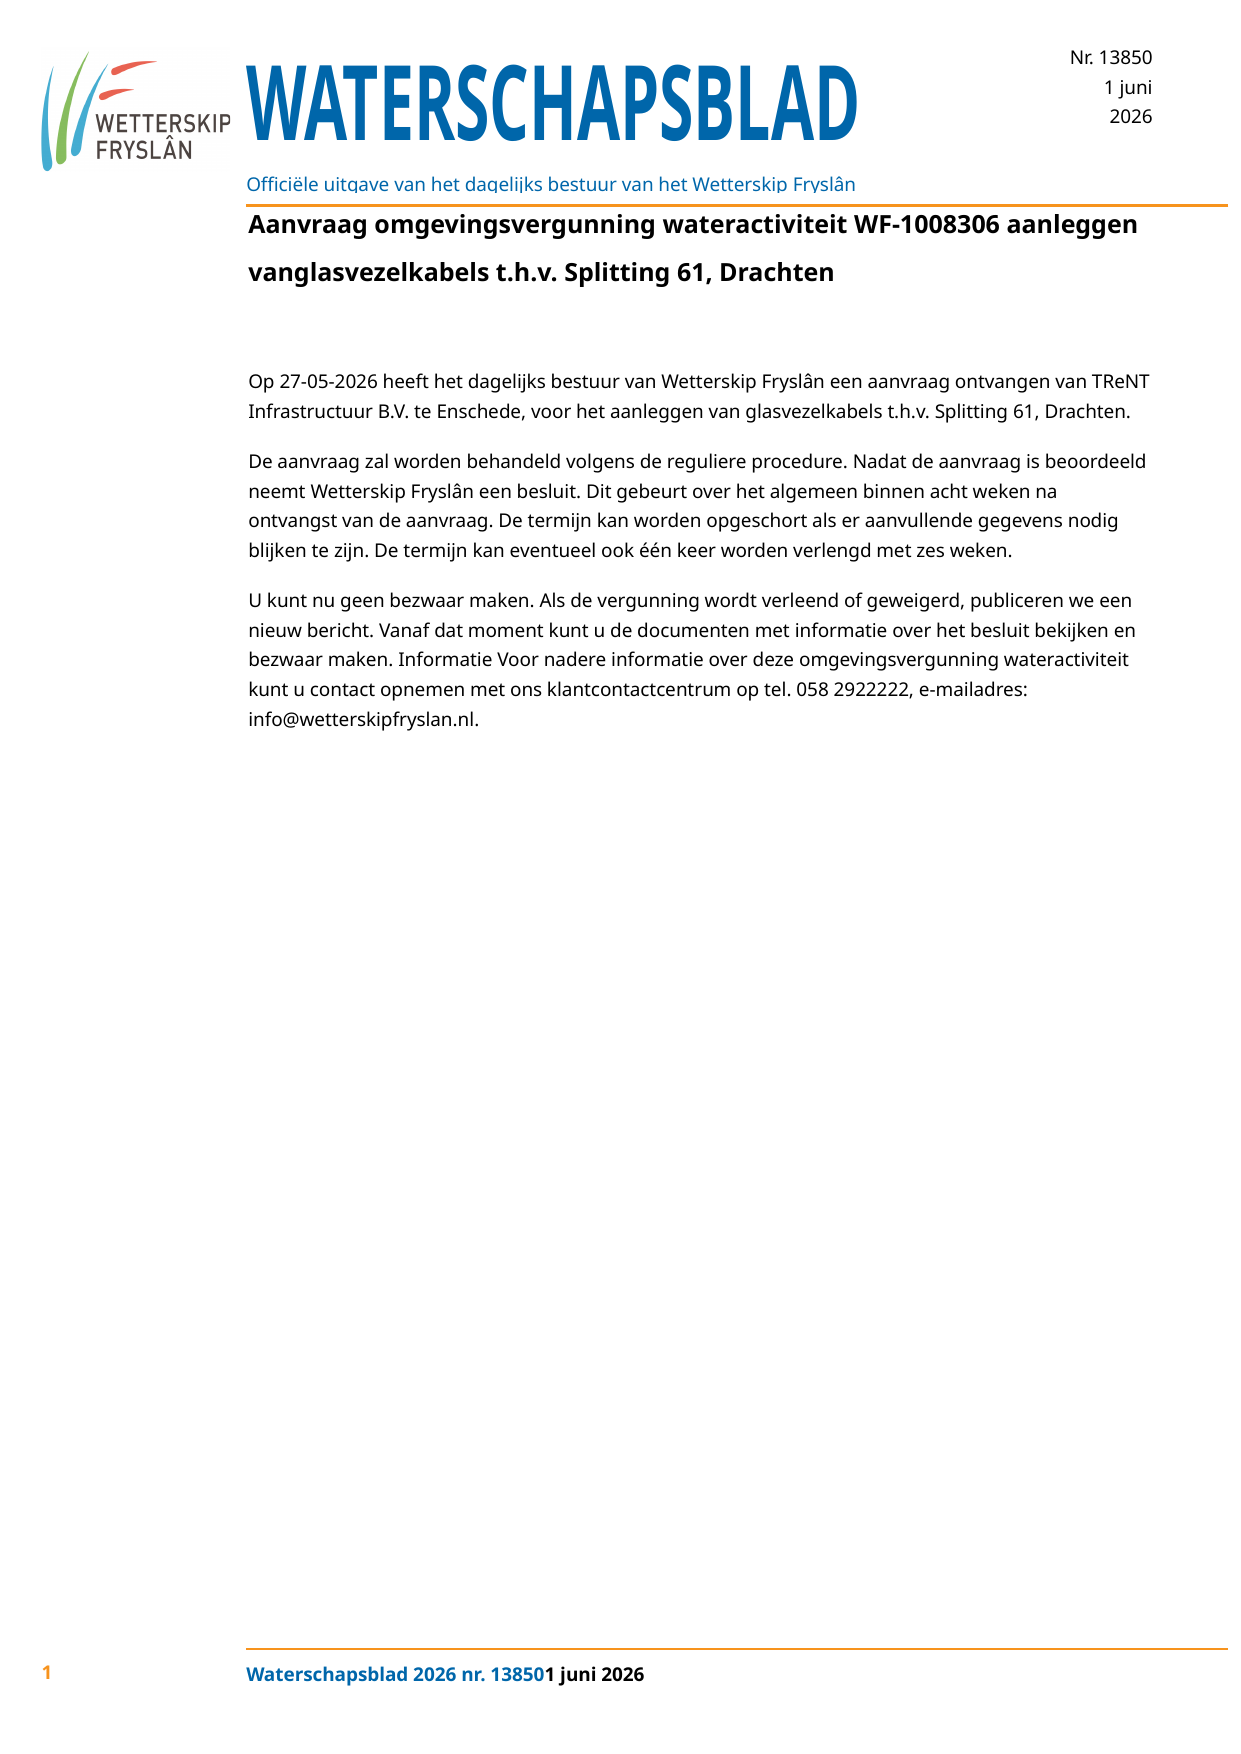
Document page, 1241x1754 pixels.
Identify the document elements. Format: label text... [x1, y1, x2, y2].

picture [41, 47, 231, 172]
text U kunt nu geen bezwaar maken. Als de vergunning wordt verleend of geweigerd, publiceren we een nieuw bericht. Vanaf dat moment kunt u de documenten met informatie over het besluit bekijken en bezwaar maken. Informatie Voor nadere informatie over deze omgevingsvergunning wateractiviteit kunt u contact opnemen met ons klantcontactcentrum op tel. 058 2922222, e-mailadres: info@wetterskipfryslan.nl. [248, 587, 1152, 732]
text Op 27-05-2026 heeft het dagelijks bestuur van Wetterskip Fryslân een aanvraag ontvangen van TReNT Infrastructuur B.V. te Enschede, voor het aanleggen van glasvezelkabels t.h.v. Splitting 61, Drachten. [248, 368, 1152, 424]
text Aanvraag omgevingsvergunning wateractiviteit WF-1008306 aanleggen vanglasvezelkabels t.h.v. Splitting 61, Drachten [248, 207, 1152, 288]
text De aanvraag zal worden behandeld volgens de reguliere procedure. Nadat de aanvraag is beoordeeld neemt Wetterskip Fryslân een besluit. Dit gebeurt over het algemeen binnen acht weken na ontvangst van de aanvraag. De termijn kan worden opgeschort als er aanvullende gegevens nodig blijken te zijn. De termijn kan eventueel ook één keer worden verlengd met zes weken. [248, 448, 1152, 563]
